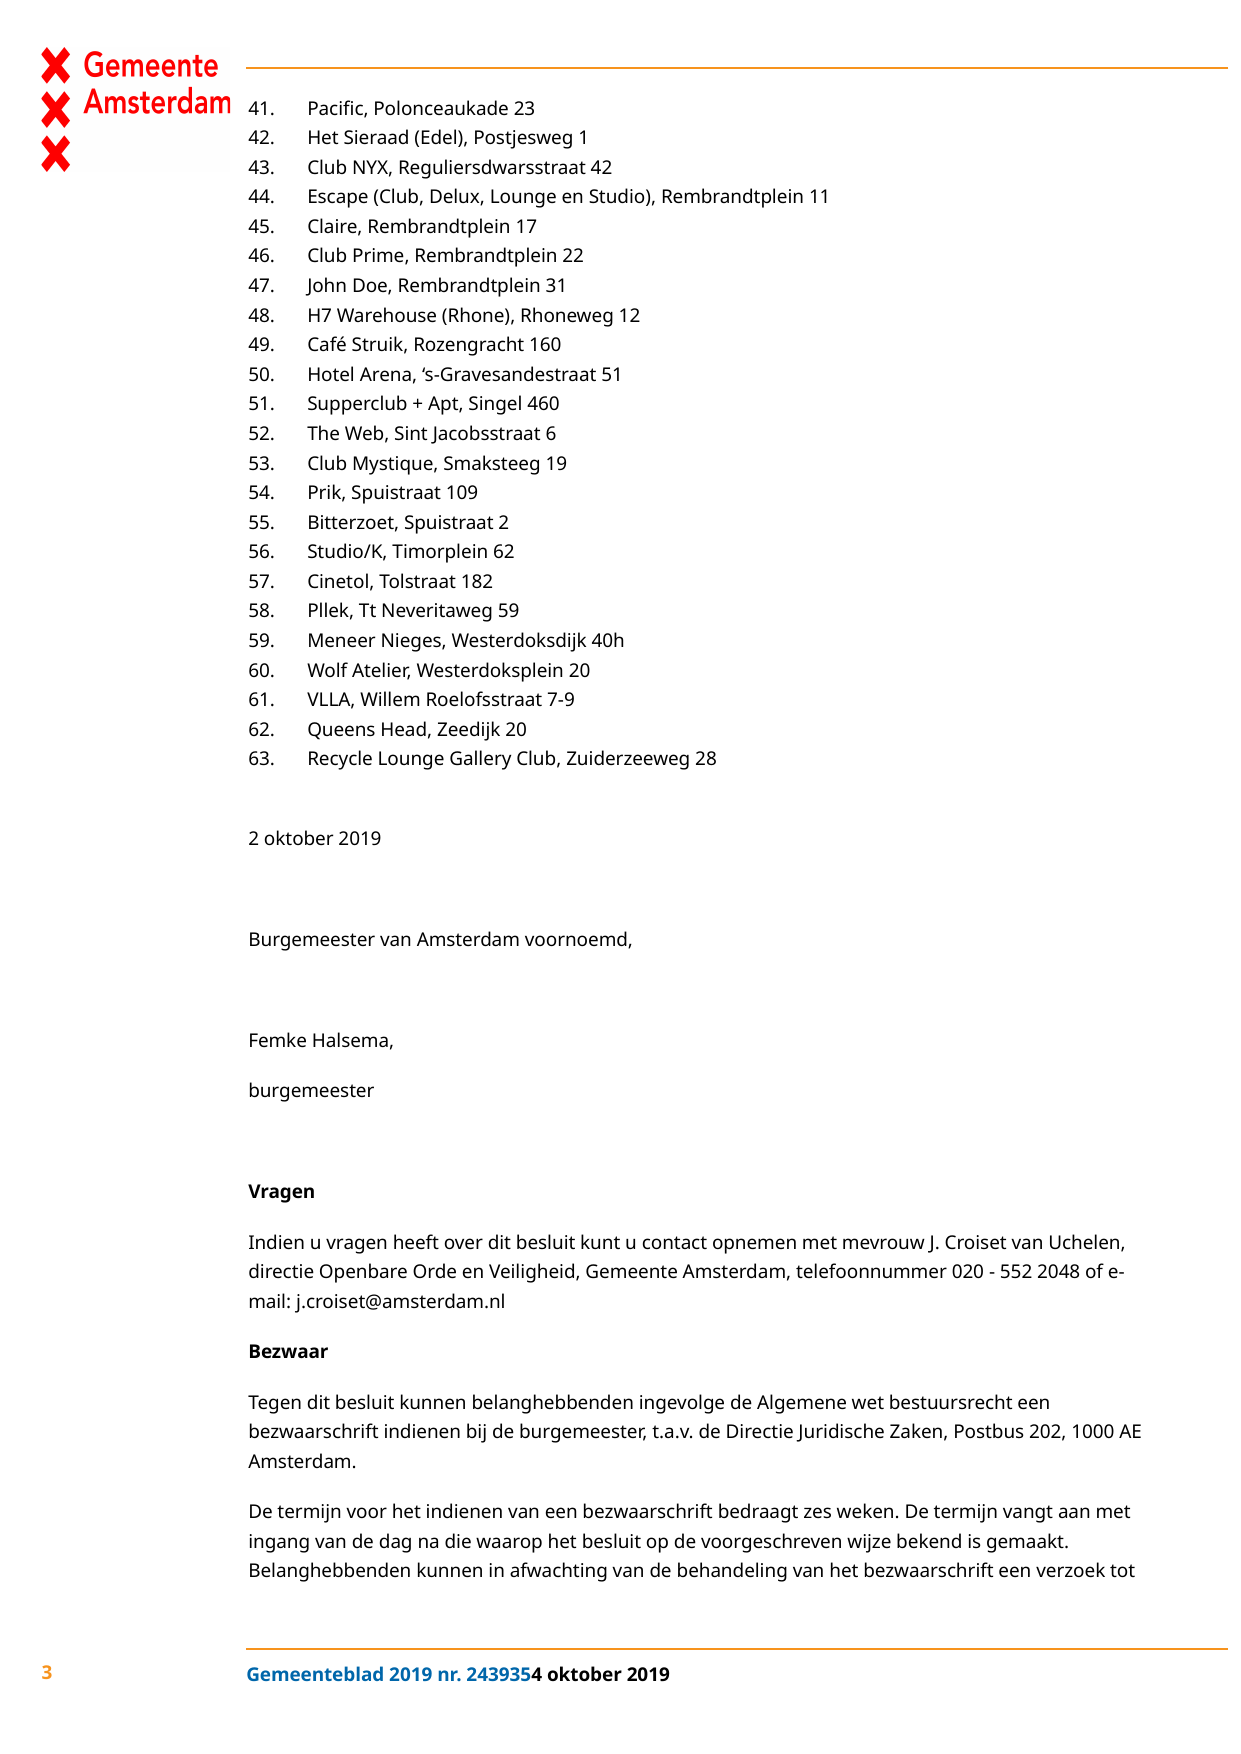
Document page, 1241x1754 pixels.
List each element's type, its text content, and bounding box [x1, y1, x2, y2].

list H7 Warehouse (Rhone), Rhoneweg 12 [248, 302, 1152, 328]
list Wolf Atelier, Westerdoksplein 20 [248, 657, 1152, 683]
text 2 oktober 2019 [248, 826, 1152, 851]
list Café Struik, Rozengracht 160 [248, 331, 1152, 357]
text Bezwaar [248, 1338, 1152, 1364]
list VLLA, Willem Roelofsstraat 7-9 [248, 686, 1152, 712]
list Claire, Rembrandtplein 17 [248, 213, 1152, 239]
list Club Mystique, Smaksteeg 19 [248, 450, 1152, 476]
list Het Sieraad (Edel), Postjesweg 1 [248, 124, 1152, 150]
list Club NYX, Reguliersdwarsstraat 42 [248, 154, 1152, 180]
list Cinetol, Tolstraat 182 [248, 568, 1152, 594]
list Studio/K, Timorplein 62 [248, 538, 1152, 564]
picture [41, 47, 231, 172]
list Hotel Arena, ‘s-Gravesandestraat 51 [248, 361, 1152, 387]
list Pllek, Tt Neveritaweg 59 [248, 598, 1152, 623]
list Prik, Spuistraat 109 [248, 479, 1152, 505]
list Queens Head, Zeedijk 20 [248, 716, 1152, 742]
list Club Prime, Rembrandtplein 22 [248, 243, 1152, 268]
text Femke Halsema, [248, 1027, 1152, 1053]
text burgemeester [248, 1078, 1152, 1103]
text Tegen dit besluit kunnen belanghebbenden ingevolge de Algemene wet bestuursrecht een bezwaarschrift indienen bij de burgemeester, t.a.v. de Directie Juridische Zaken, Postbus 202, 1000 AE Amsterdam. [248, 1389, 1152, 1474]
list Supperclub + Apt, Singel 460 [248, 391, 1152, 416]
list The Web, Sint Jacobsstraat 6 [248, 420, 1152, 446]
text Vragen [248, 1178, 1152, 1204]
text Indien u vragen heeft over dit besluit kunt u contact opnemen met mevrouw J. Croiset van Uchelen, directie Openbare Orde en Veiligheid, Gemeente Amsterdam, telefoonnummer 020 - 552 2048 of e-mail: j.croiset@amsterdam.nl [248, 1229, 1152, 1314]
list Recycle Lounge Gallery Club, Zuiderzeeweg 28 [248, 746, 1152, 771]
list Pacific, Polonceaukade 23 [248, 95, 1152, 121]
text Burgemeester van Amsterdam voornoemd, [248, 926, 1152, 952]
list Meneer Nieges, Westerdoksdijk 40h [248, 627, 1152, 653]
text De termijn voor het indienen van een bezwaarschrift bedraagt zes weken. De termijn vangt aan met ingang van de dag na die waarop het besluit op de voorgeschreven wijze bekend is gemaakt. Belanghebbenden kunnen in afwachting van de behandeling van het bezwaarschrift een verzoek tot [248, 1498, 1152, 1583]
list Bitterzoet, Spuistraat 2 [248, 509, 1152, 535]
list Escape (Club, Delux, Lounge en Studio), Rembrandtplein 11 [248, 183, 1152, 209]
list John Doe, Rembrandtplein 31 [248, 272, 1152, 298]
